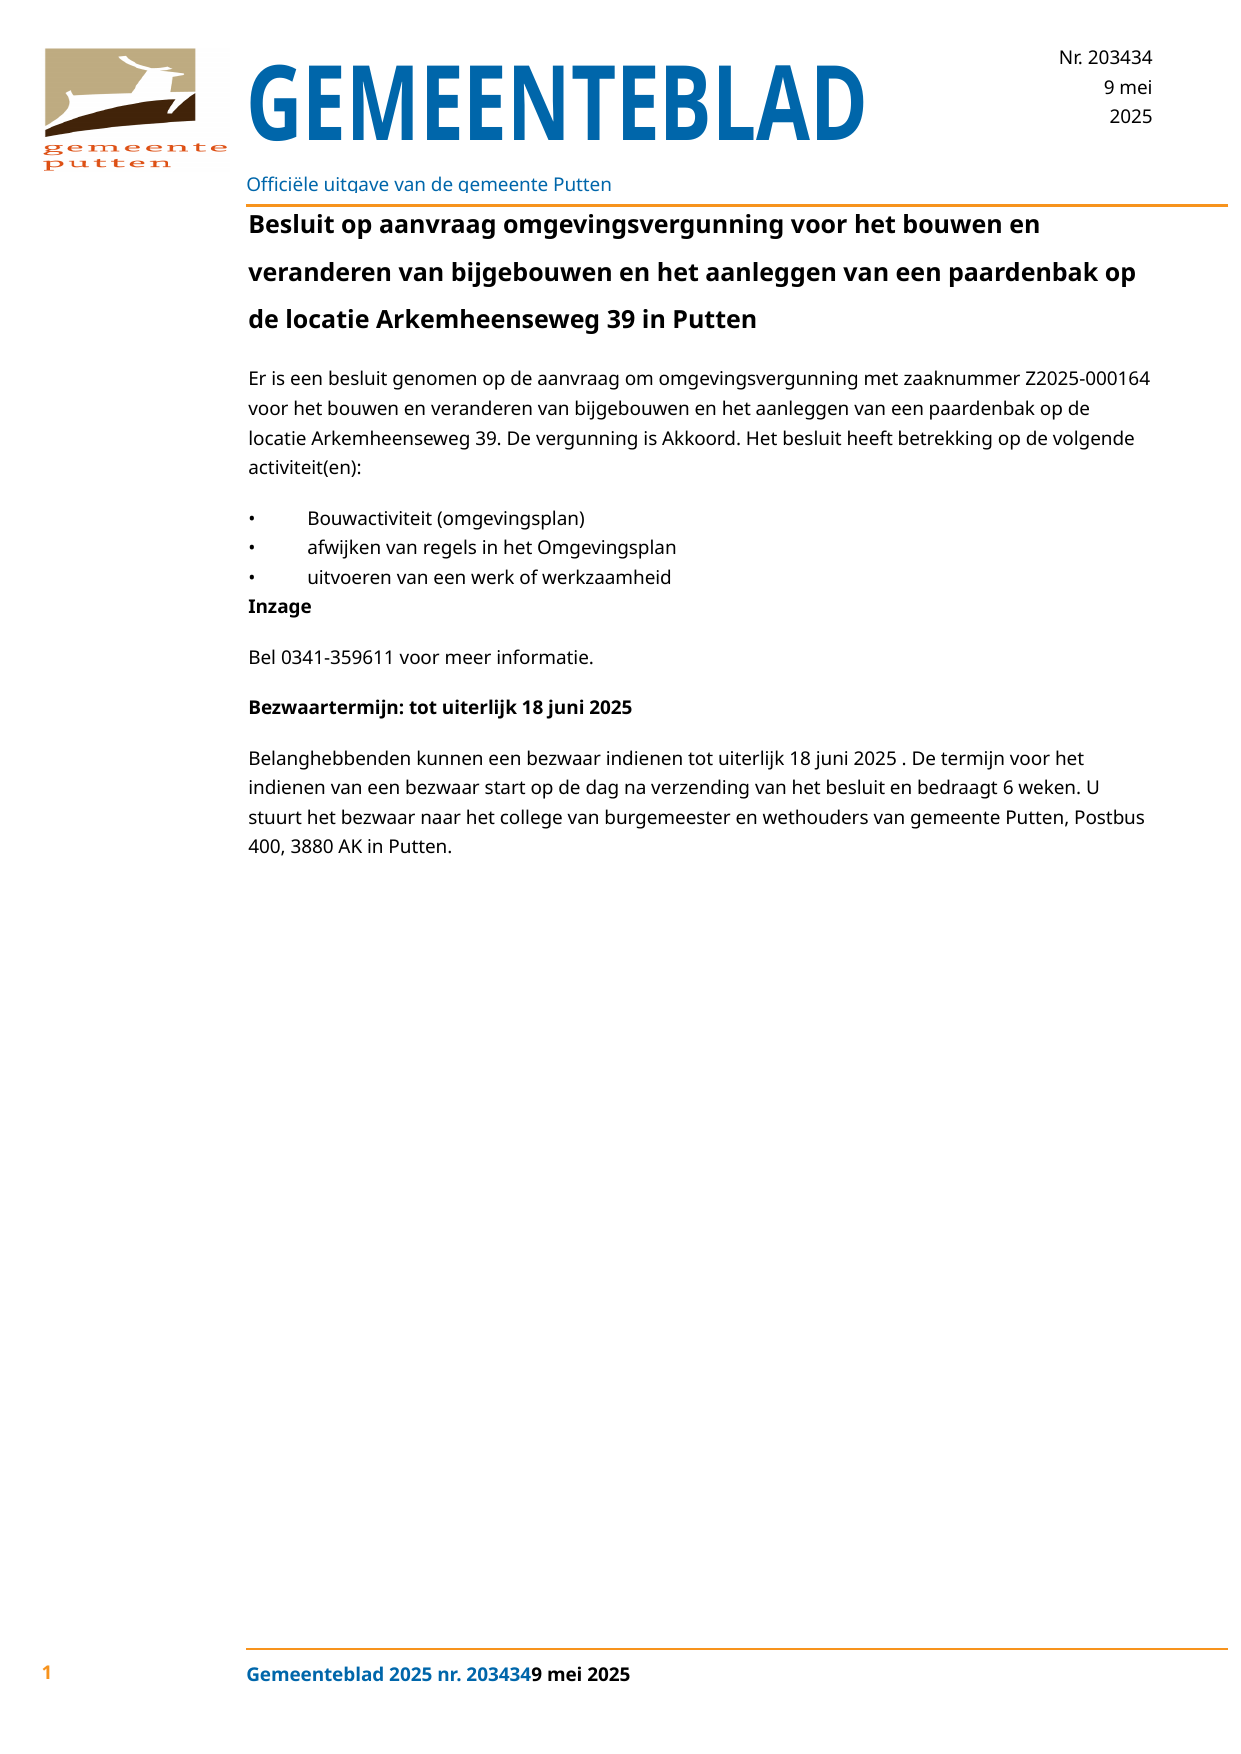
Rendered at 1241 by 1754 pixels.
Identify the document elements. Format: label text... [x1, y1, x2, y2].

text Er is een besluit genomen op de aanvraag om omgevingsvergunning met zaaknummer Z2025-000164 voor het bouwen en veranderen van bijgebouwen en het aanleggen van een paardenbak op de locatie Arkemheenseweg 39. De vergunning is Akkoord. Het besluit heeft betrekking op de volgende activiteit(en): [248, 366, 1152, 480]
text Bel 0341-359611 voor meer informatie. [248, 644, 1152, 669]
text Inzage [248, 593, 1152, 619]
list afwijken van regels in het Omgevingsplan [248, 534, 1152, 560]
text Belanghebbenden kunnen een bezwaar indienen tot uiterlijk 18 juni 2025 . De termijn voor het indienen van een bezwaar start op de dag na verzending van het besluit en bedraagt 6 weken. U stuurt het bezwaar naar het college van burgemeester en wethouders van gemeente Putten, Postbus 400, 3880 AK in Putten. [248, 745, 1152, 859]
text Besluit op aanvraag omgevingsvergunning voor het bouwen en veranderen van bijgebouwen en het aanleggen van een paardenbak op de locatie Arkemheenseweg 39 in Putten [248, 207, 1152, 336]
list uitvoeren van een werk of werkzaamheid [248, 564, 1152, 589]
picture [41, 47, 231, 172]
text Bezwaartermijn: tot uiterlijk 18 juni 2025 [248, 694, 1152, 720]
list Bouwactiviteit (omgevingsplan) [248, 505, 1152, 530]
